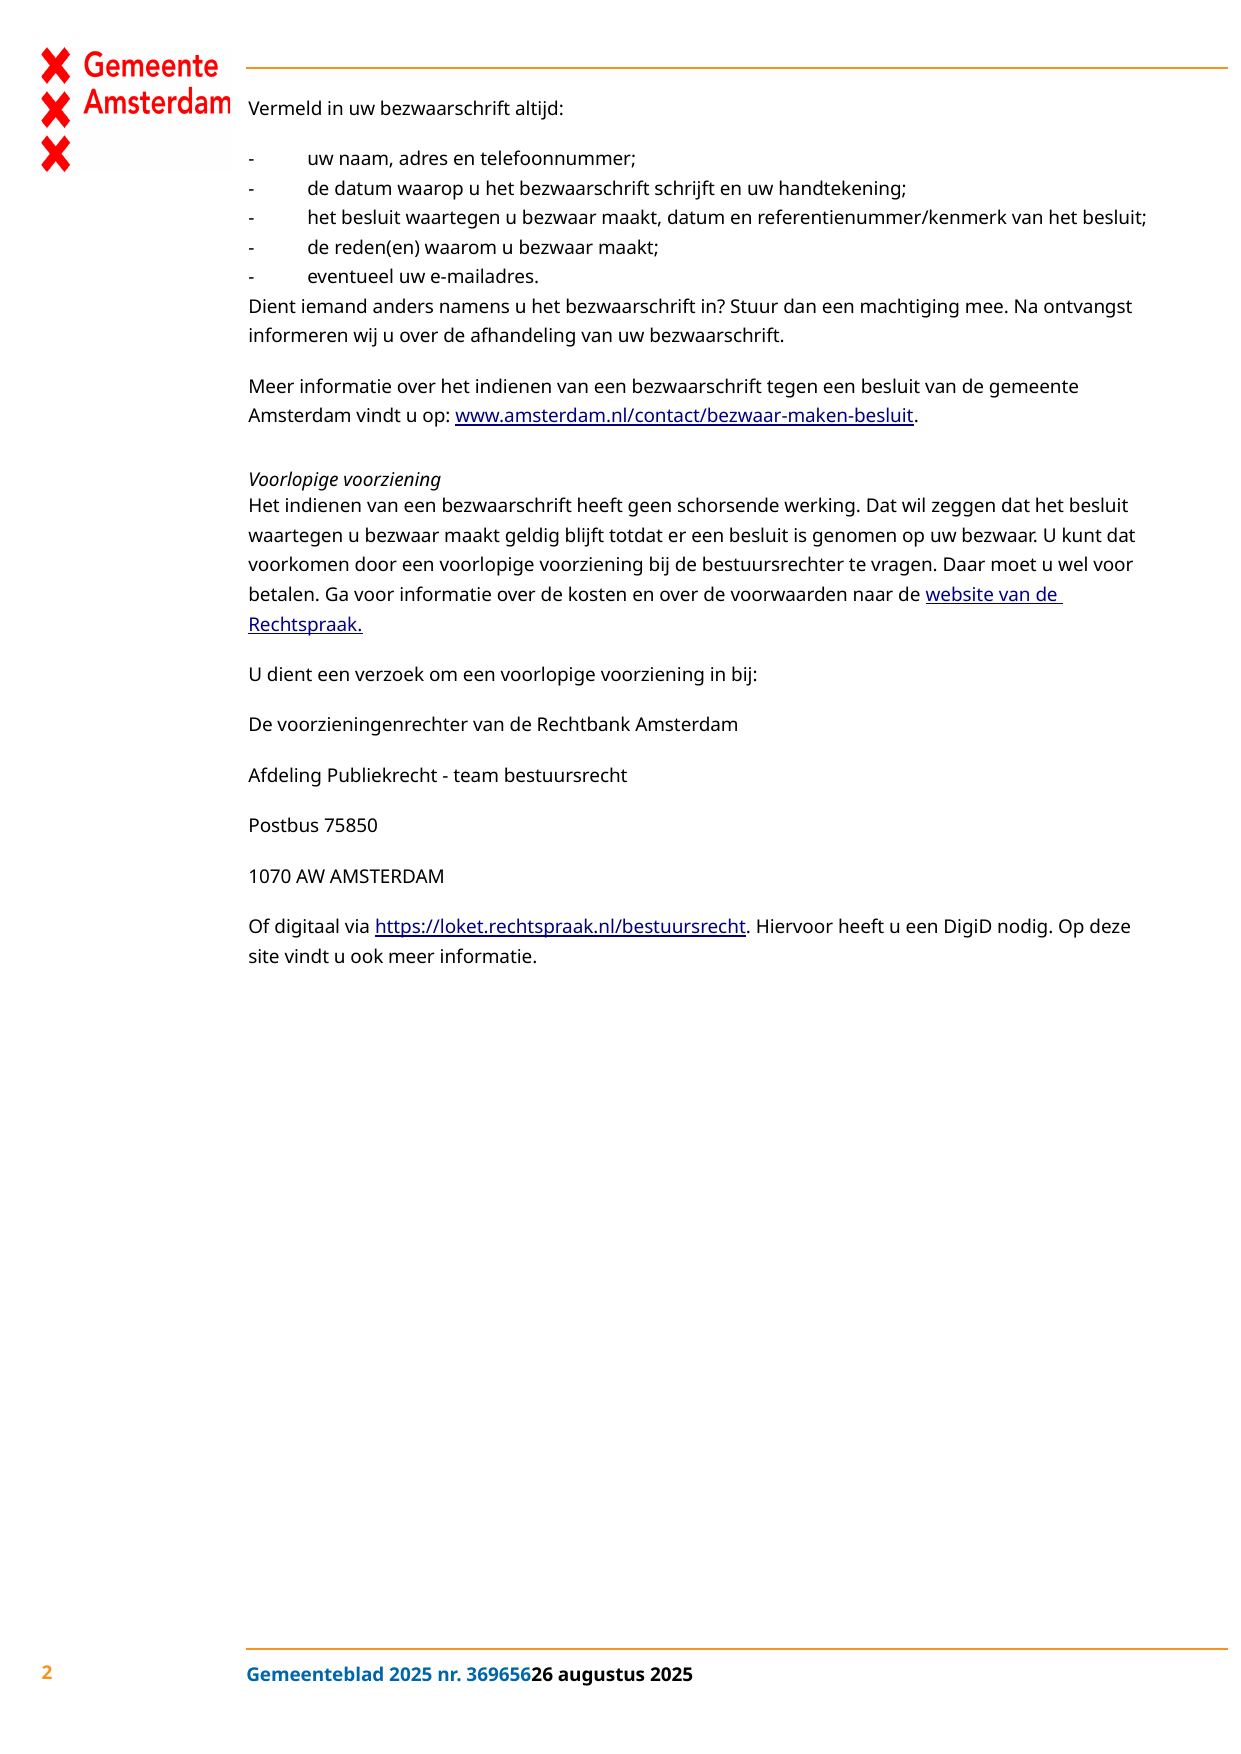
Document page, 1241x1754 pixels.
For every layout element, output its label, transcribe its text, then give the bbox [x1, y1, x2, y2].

text Vermeld in uw bezwaarschrift altijd: [248, 95, 1152, 121]
picture [41, 47, 231, 172]
text Of digitaal via https://loket.rechtspraak.nl/bestuursrecht. Hiervoor heeft u een DigiD nodig. Op deze site vindt u ook meer informatie. [248, 913, 1152, 968]
text U dient een verzoek om een voorlopige voorziening in bij: [248, 661, 1152, 687]
list het besluit waartegen u bezwaar maakt, datum en referentienummer/kenmerk van het besluit; [248, 204, 1152, 230]
list uw naam, adres en telefoonnummer; [248, 145, 1152, 171]
text Voorlopige voorziening [248, 467, 1152, 492]
text Dient iemand anders namens u het bezwaarschrift in? Stuur dan een machtiging mee. Na ontvangst informeren wij u over de afhandeling van uw bezwaarschrift. [248, 293, 1152, 348]
text Het indienen van een bezwaarschrift heeft geen schorsende werking. Dat wil zeggen dat het besluit waartegen u bezwaar maakt geldig blijft totdat er een besluit is genomen op uw bezwaar. U kunt dat voorkomen door een voorlopige voorziening bij de bestuursrechter te vragen. Daar moet u wel voor betalen. Ga voor informatie over de kosten en over de voorwaarden naar de website van de Rechtspraak. [248, 492, 1152, 636]
text Afdeling Publiekrecht - team bestuursrecht [248, 762, 1152, 788]
text De voorzieningenrechter van de Rechtbank Amsterdam [248, 712, 1152, 737]
text Meer informatie over het indienen van een bezwaarschrift tegen een besluit van de gemeente Amsterdam vindt u op: www.amsterdam.nl/contact/bezwaar-maken-besluit. [248, 373, 1152, 428]
list de datum waarop u het bezwaarschrift schrijft en uw handtekening; [248, 175, 1152, 201]
list de reden(en) waarom u bezwaar maakt; [248, 234, 1152, 260]
text 1070 AW AMSTERDAM [248, 863, 1152, 888]
list eventueel uw e-mailadres. [248, 263, 1152, 289]
text Postbus 75850 [248, 812, 1152, 838]
